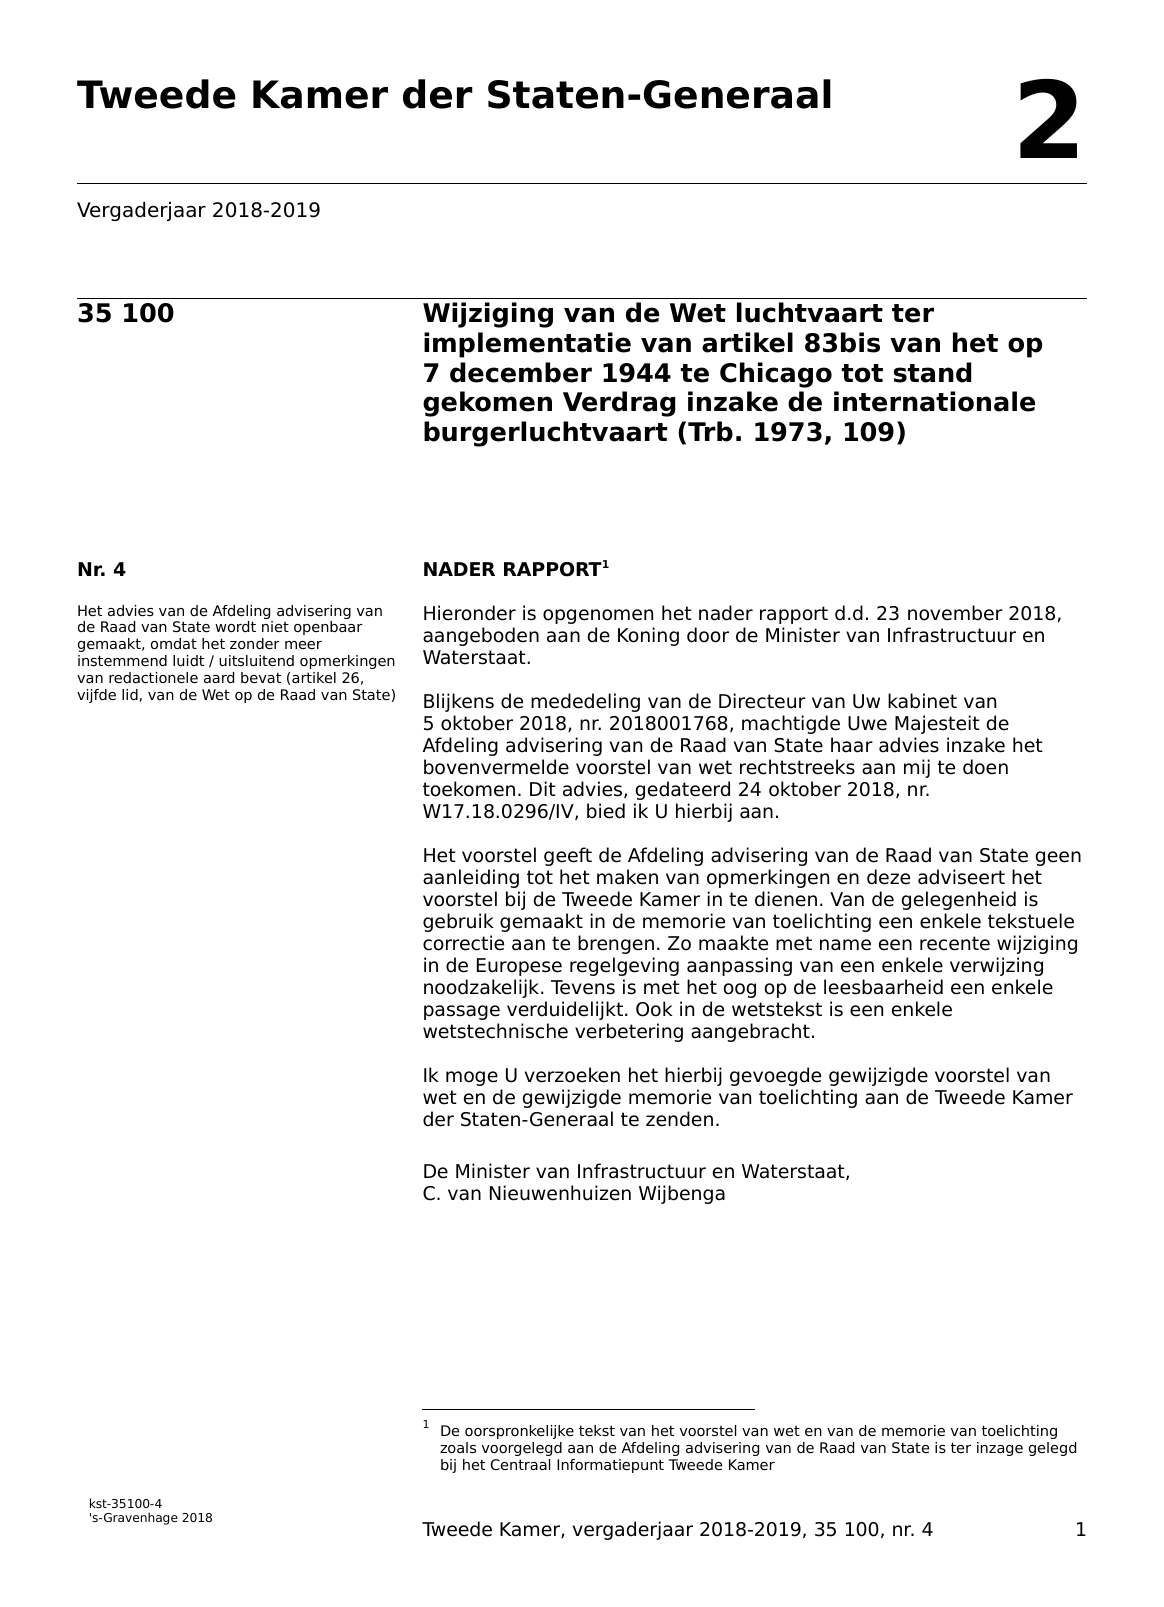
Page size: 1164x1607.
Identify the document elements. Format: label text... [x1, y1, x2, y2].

subtitle Nr. 4 NADER RAPPORT [77, 558, 1087, 580]
text Hieronder is opgenomen het nader rapport d.d. 23 november 2018, aangeboden aan de Koning door de Minister van Infrastructuur en Waterstaat. [422, 603, 1087, 668]
text Blijkens de mededeling van de Directeur van Uw kabinet van 5 oktober 2018, nr. 2018001768, machtigde Uwe Majesteit de Afdeling advisering van de Raad van State haar advies inzake het bovenvermelde voorstel van wet rechtstreeks aan mij te doen toekomen. Dit advies, gedateerd 24 oktober 2018, nr. W17.18.0296/IV, bied ik U hierbij aan. [422, 691, 1087, 823]
text De oorspronkelijke tekst van het voorstel van wet en van de memorie van toelichting zoals voorgelegd aan de Afdeling advisering van de Raad van State is ter inzage gelegd bij het Centraal Informatiepunt Tweede Kamer [422, 1418, 1087, 1474]
text Ik moge U verzoeken het hierbij gevoegde gewijzigde voorstel van wet en de gewijzigde memorie van toelichting aan de Tweede Kamer der Staten-Generaal te zenden. [422, 1065, 1087, 1131]
text kst-35100-4 [88, 1497, 323, 1511]
subtitle 35 100 Wijziging van de Wet luchtvaart ter implementatie van artikel 83bis van het op 7 december 1944 te Chicago tot stand gekomen Verdrag inzake de internationale burgerluchtvaart (Trb. 1973, 109) [77, 299, 1087, 447]
text 's-Gravenhage 2018 [88, 1511, 323, 1525]
text Het advies van de Afdeling advisering van de Raad van State wordt niet openbaar gemaakt, omdat het zonder meer instemmend luidt / uitsluitend opmerkingen van redactionele aard bevat (artikel 26, vijfde lid, van de Wet op de Raad van State) [77, 603, 399, 704]
text Het voorstel geeft de Afdeling advisering van de Raad van State geen aanleiding tot het maken van opmerkingen en deze adviseert het voorstel bij de Tweede Kamer in te dienen. Van de gelegenheid is gebruik gemaakt in de memorie van toelichting een enkele tekstuele correctie aan te brengen. Zo maakte met name een recente wijziging in de Europese regelgeving aanpassing van een enkele verwijzing noodzakelijk. Tevens is met het oog op de leesbaarheid een enkele passage verduidelijkt. Ook in de wetstekst is een enkele wetstechnische verbetering aangebracht. [422, 845, 1087, 1043]
text De Minister van Infrastructuur en Waterstaat, C. van Nieuwenhuizen Wijbenga [422, 1161, 1087, 1205]
table_header 2 [886, 59, 1087, 183]
table_cell Vergaderjaar 2018-2019 [77, 184, 1087, 298]
table_header Tweede Kamer der Staten-Generaal [77, 59, 886, 183]
